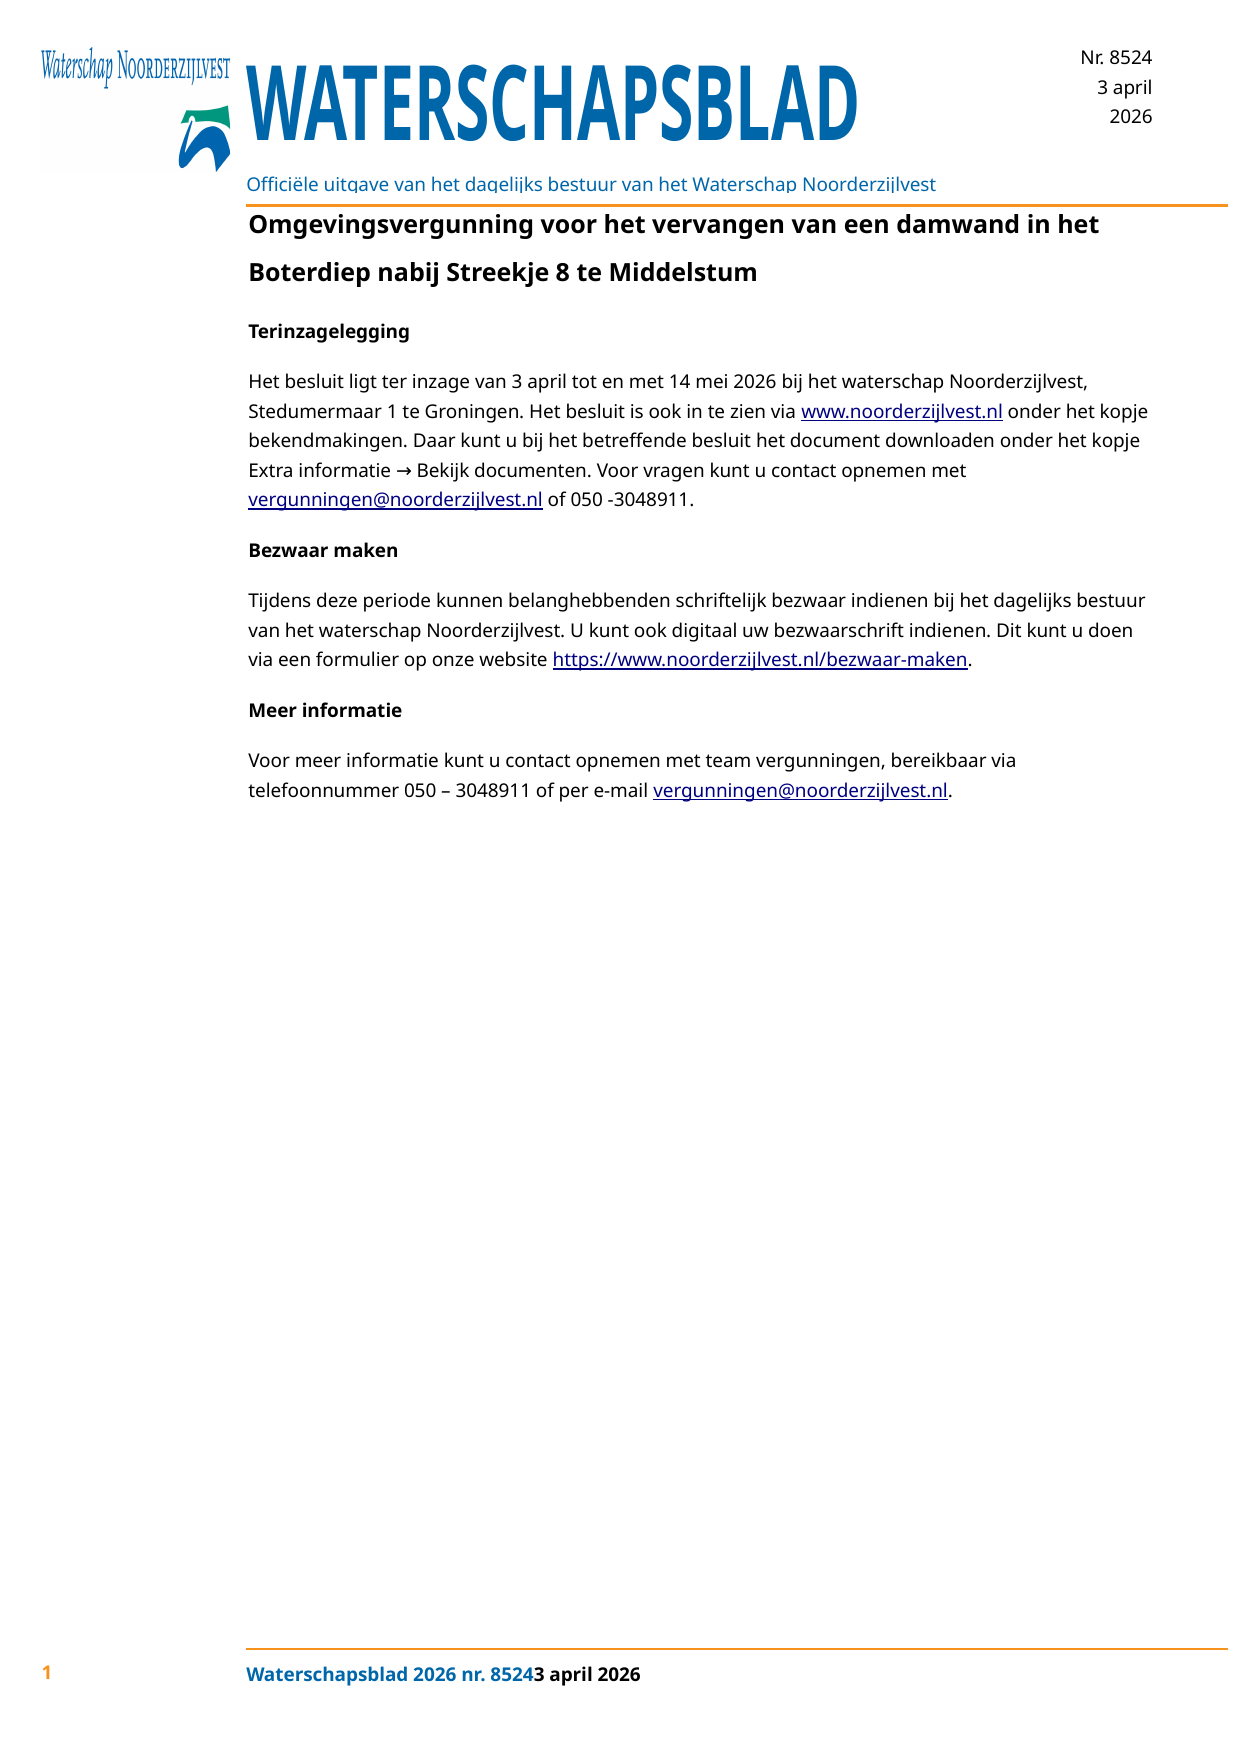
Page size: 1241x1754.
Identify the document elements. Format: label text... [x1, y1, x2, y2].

text Tijdens deze periode kunnen belanghebbenden schriftelijk bezwaar indienen bij het dagelijks bestuur van het waterschap Noorderzijlvest. U kunt ook digitaal uw bezwaarschrift indienen. Dit kunt u doen via een formulier op onze website https://www.noorderzijlvest.nl/bezwaar-maken. [248, 587, 1152, 672]
text Meer informatie [248, 697, 1152, 723]
picture [41, 47, 231, 172]
text Terinzagelegging [248, 318, 1152, 344]
text Omgevingsvergunning voor het vervangen van een damwand in het Boterdiep nabij Streekje 8 te Middelstum [248, 207, 1152, 288]
text Bezwaar maken [248, 537, 1152, 563]
text Voor meer informatie kunt u contact opnemen met team vergunningen, bereikbaar via telefoonnummer 050 – 3048911 of per e-mail vergunningen@noorderzijlvest.nl. [248, 747, 1152, 803]
text Het besluit ligt ter inzage van 3 april tot en met 14 mei 2026 bij het waterschap Noorderzijlvest, Stedumermaar 1 te Groningen. Het besluit is ook in te zien via www.noorderzijlvest.nl onder het kopje bekendmakingen. Daar kunt u bij het betreffende besluit het document downloaden onder het kopje Extra informatie → Bekijk documenten. Voor vragen kunt u contact opnemen met vergunningen@noorderzijlvest.nl of 050 -3048911. [248, 368, 1152, 512]
